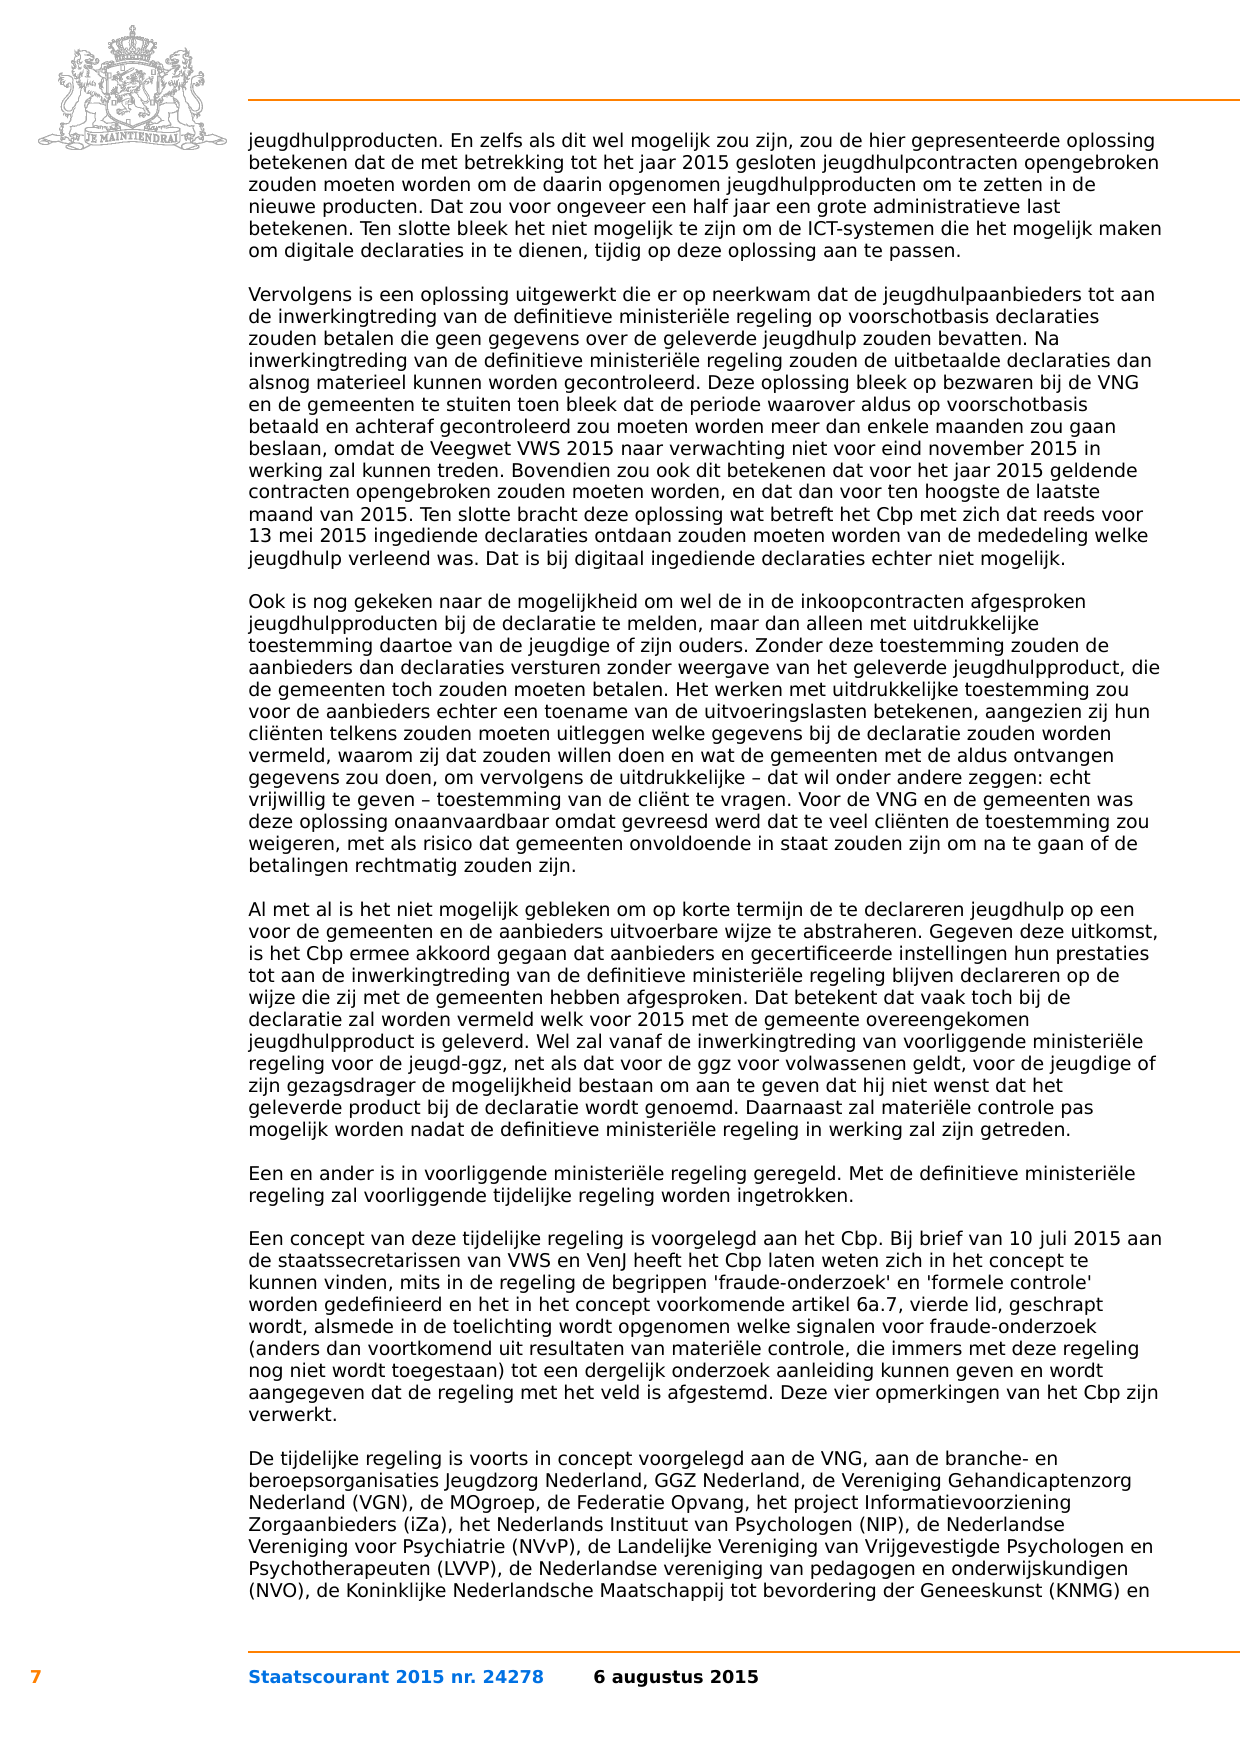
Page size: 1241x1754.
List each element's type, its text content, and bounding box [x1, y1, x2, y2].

text jeugdhulpproducten. En zelfs als dit wel mogelijk zou zijn, zou de hier gepresenteerde oplossing betekenen dat de met betrekking tot het jaar 2015 gesloten jeugdhulpcontracten opengebroken zouden moeten worden om de daarin opgenomen jeugdhulpproducten om te zetten in de nieuwe producten. Dat zou voor ongeveer een half jaar een grote administratieve last betekenen. Ten slotte bleek het niet mogelijk te zijn om de ICT-systemen die het mogelijk maken om digitale declaraties in te dienen, tijdig op deze oplossing aan te passen. [248, 130, 1163, 262]
text Vervolgens is een oplossing uitgewerkt die er op neerkwam dat de jeugdhulpaanbieders tot aan de inwerkingtreding van de definitieve ministeriële regeling op voorschotbasis declaraties zouden betalen die geen gegevens over de geleverde jeugdhulp zouden bevatten. Na inwerkingtreding van de definitieve ministeriële regeling zouden de uitbetaalde declaraties dan alsnog materieel kunnen worden gecontroleerd. Deze oplossing bleek op bezwaren bij de VNG en de gemeenten te stuiten toen bleek dat de periode waarover aldus op voorschotbasis betaald en achteraf gecontroleerd zou moeten worden meer dan enkele maanden zou gaan beslaan, omdat de Veegwet VWS 2015 naar verwachting niet voor eind november 2015 in werking zal kunnen treden. Bovendien zou ook dit betekenen dat voor het jaar 2015 geldende contracten opengebroken zouden moeten worden, en dat dan voor ten hoogste de laatste maand van 2015. Ten slotte bracht deze oplossing wat betreft het Cbp met zich dat reeds voor 13 mei 2015 ingediende declaraties ontdaan zouden moeten worden van de mededeling welke jeugdhulp verleend was. Dat is bij digitaal ingediende declaraties echter niet mogelijk. [248, 284, 1163, 569]
text Een en ander is in voorliggende ministeriële regeling geregeld. Met de definitieve ministeriële regeling zal voorliggende tijdelijke regeling worden ingetrokken. [248, 1162, 1163, 1206]
picture [38, 25, 227, 150]
text Al met al is het niet mogelijk gebleken om op korte termijn de te declareren jeugdhulp op een voor de gemeenten en de aanbieders uitvoerbare wijze te abstraheren. Gegeven deze uitkomst, is het Cbp ermee akkoord gegaan dat aanbieders en gecertificeerde instellingen hun prestaties tot aan de inwerkingtreding van de definitieve ministeriële regeling blijven declareren op de wijze die zij met de gemeenten hebben afgesproken. Dat betekent dat vaak toch bij de declaratie zal worden vermeld welk voor 2015 met de gemeente overeengekomen jeugdhulpproduct is geleverd. Wel zal vanaf de inwerkingtreding van voorliggende ministeriële regeling voor de jeugd-ggz, net als dat voor de ggz voor volwassenen geldt, voor de jeugdige of zijn gezagsdrager de mogelijkheid bestaan om aan te geven dat hij niet wenst dat het geleverde product bij de declaratie wordt genoemd. Daarnaast zal materiële controle pas mogelijk worden nadat de definitieve ministeriële regeling in werking zal zijn getreden. [248, 899, 1163, 1141]
text De tijdelijke regeling is voorts in concept voorgelegd aan de VNG, aan de branche- en beroepsorganisaties Jeugdzorg Nederland, GGZ Nederland, de Vereniging Gehandicaptenzorg Nederland (VGN), de MOgroep, de Federatie Opvang, het project Informatievoorziening Zorgaanbieders (iZa), het Nederlands Instituut van Psychologen (NIP), de Nederlandse Vereniging voor Psychiatrie (NVvP), de Landelijke Vereniging van Vrijgevestigde Psychologen en Psychotherapeuten (LVVP), de Nederlandse vereniging van pedagogen en onderwijskundigen (NVO), de Koninklijke Nederlandsche Maatschappij tot bevordering der Geneeskunst (KNMG) en [248, 1448, 1163, 1602]
text Ook is nog gekeken naar de mogelijkheid om wel de in de inkoopcontracten afgesproken jeugdhulpproducten bij de declaratie te melden, maar dan alleen met uitdrukkelijke toestemming daartoe van de jeugdige of zijn ouders. Zonder deze toestemming zouden de aanbieders dan declaraties versturen zonder weergave van het geleverde jeugdhulpproduct, die de gemeenten toch zouden moeten betalen. Het werken met uitdrukkelijke toestemming zou voor de aanbieders echter een toename van de uitvoeringslasten betekenen, aangezien zij hun cliënten telkens zouden moeten uitleggen welke gegevens bij de declaratie zouden worden vermeld, waarom zij dat zouden willen doen en wat de gemeenten met de aldus ontvangen gegevens zou doen, om vervolgens de uitdrukkelijke – dat wil onder andere zeggen: echt vrijwillig te geven – toestemming van de cliënt te vragen. Voor de VNG en de gemeenten was deze oplossing onaanvaardbaar omdat gevreesd werd dat te veel cliënten de toestemming zou weigeren, met als risico dat gemeenten onvoldoende in staat zouden zijn om na te gaan of de betalingen rechtmatig zouden zijn. [248, 591, 1163, 877]
text Een concept van deze tijdelijke regeling is voorgelegd aan het Cbp. Bij brief van 10 juli 2015 aan de staatssecretarissen van VWS en VenJ heeft het Cbp laten weten zich in het concept te kunnen vinden, mits in de regeling de begrippen 'fraude-onderzoek' en 'formele controle' worden gedefinieerd en het in het concept voorkomende artikel 6a.7, vierde lid, geschrapt wordt, alsmede in de toelichting wordt opgenomen welke signalen voor fraude-onderzoek (anders dan voortkomend uit resultaten van materiële controle, die immers met deze regeling nog niet wordt toegestaan) tot een dergelijk onderzoek aanleiding kunnen geven en wordt aangegeven dat de regeling met het veld is afgestemd. Deze vier opmerkingen van het Cbp zijn verwerkt. [248, 1228, 1163, 1426]
